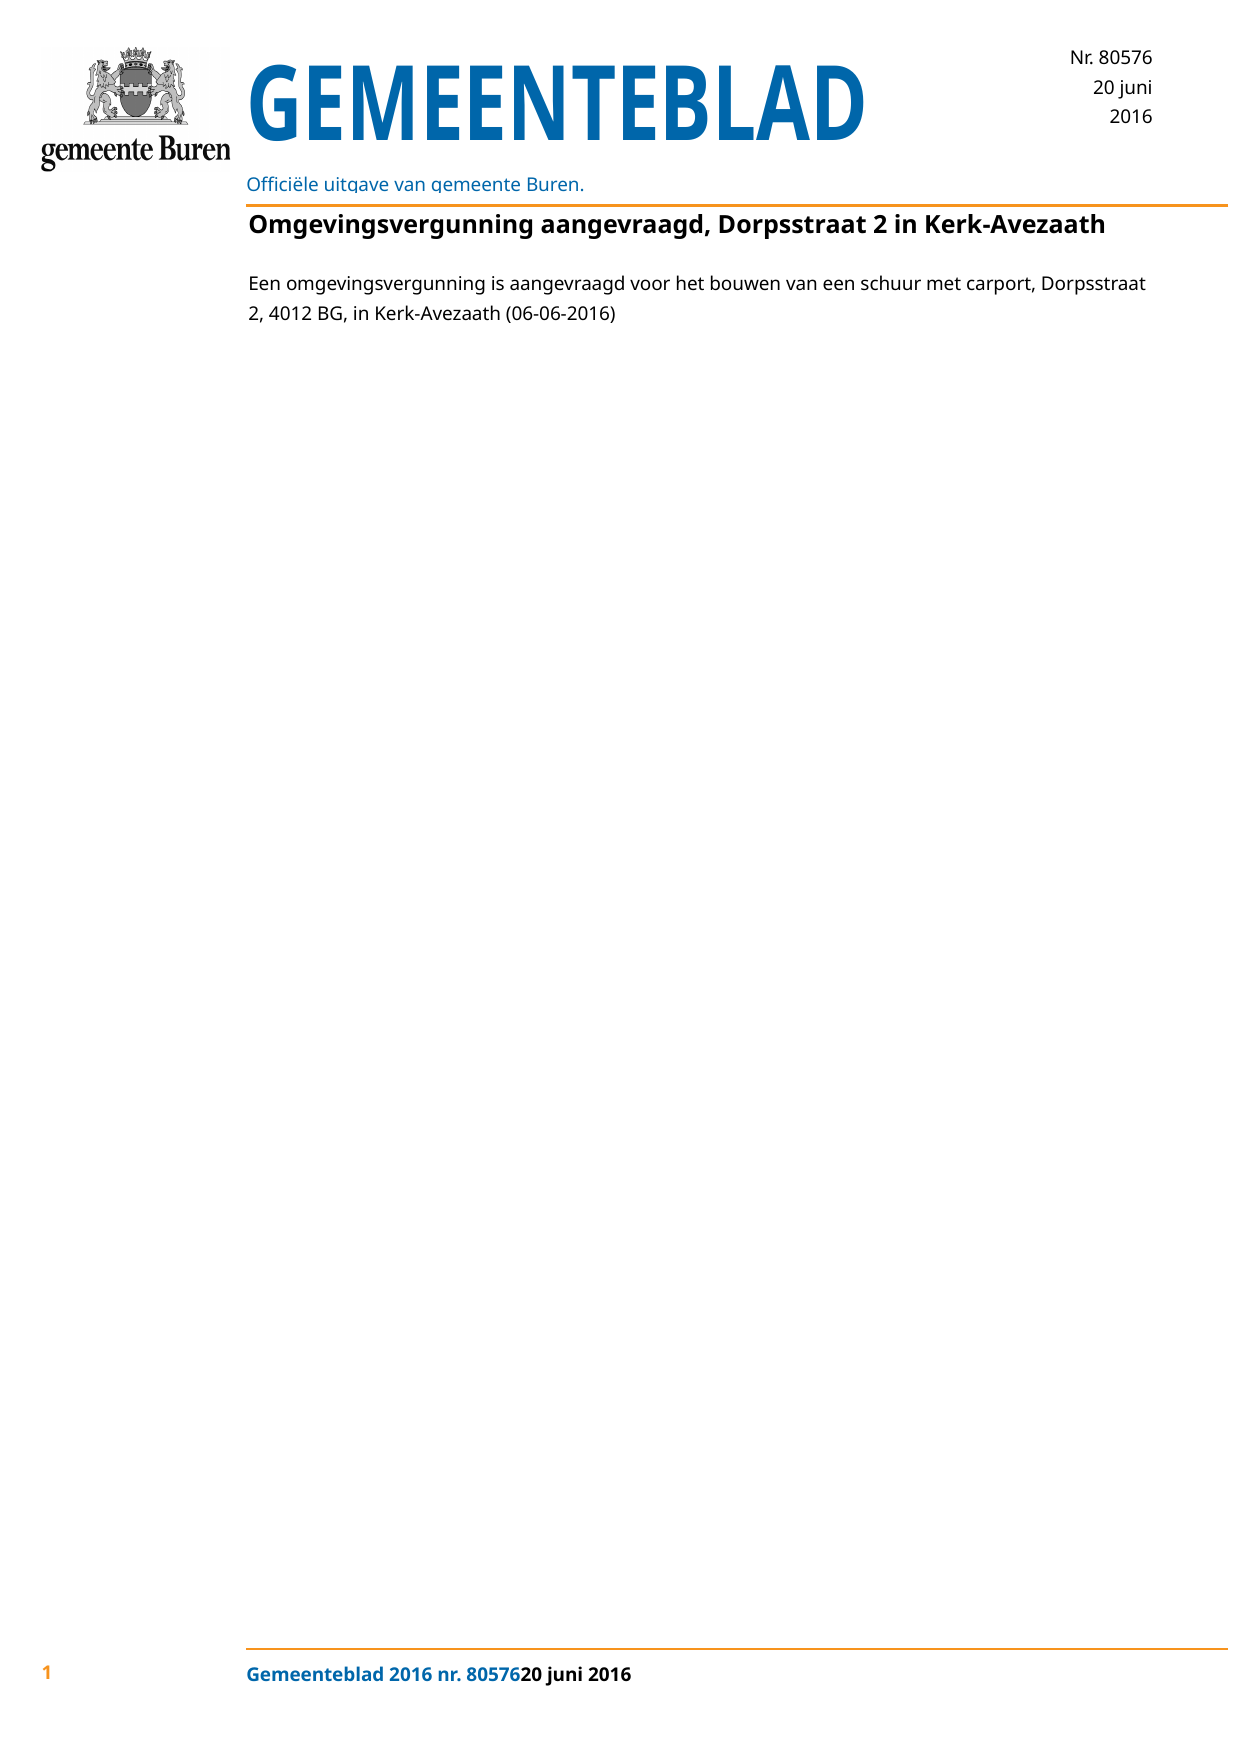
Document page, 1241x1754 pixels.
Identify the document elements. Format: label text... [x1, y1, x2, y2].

text Omgevingsvergunning aangevraagd, Dorpsstraat 2 in Kerk-Avezaath [248, 207, 1152, 241]
picture [41, 47, 231, 172]
text Een omgevingsvergunning is aangevraagd voor het bouwen van een schuur met carport, Dorpsstraat 2, 4012 BG, in Kerk-Avezaath (06-06-2016) [248, 270, 1152, 326]
